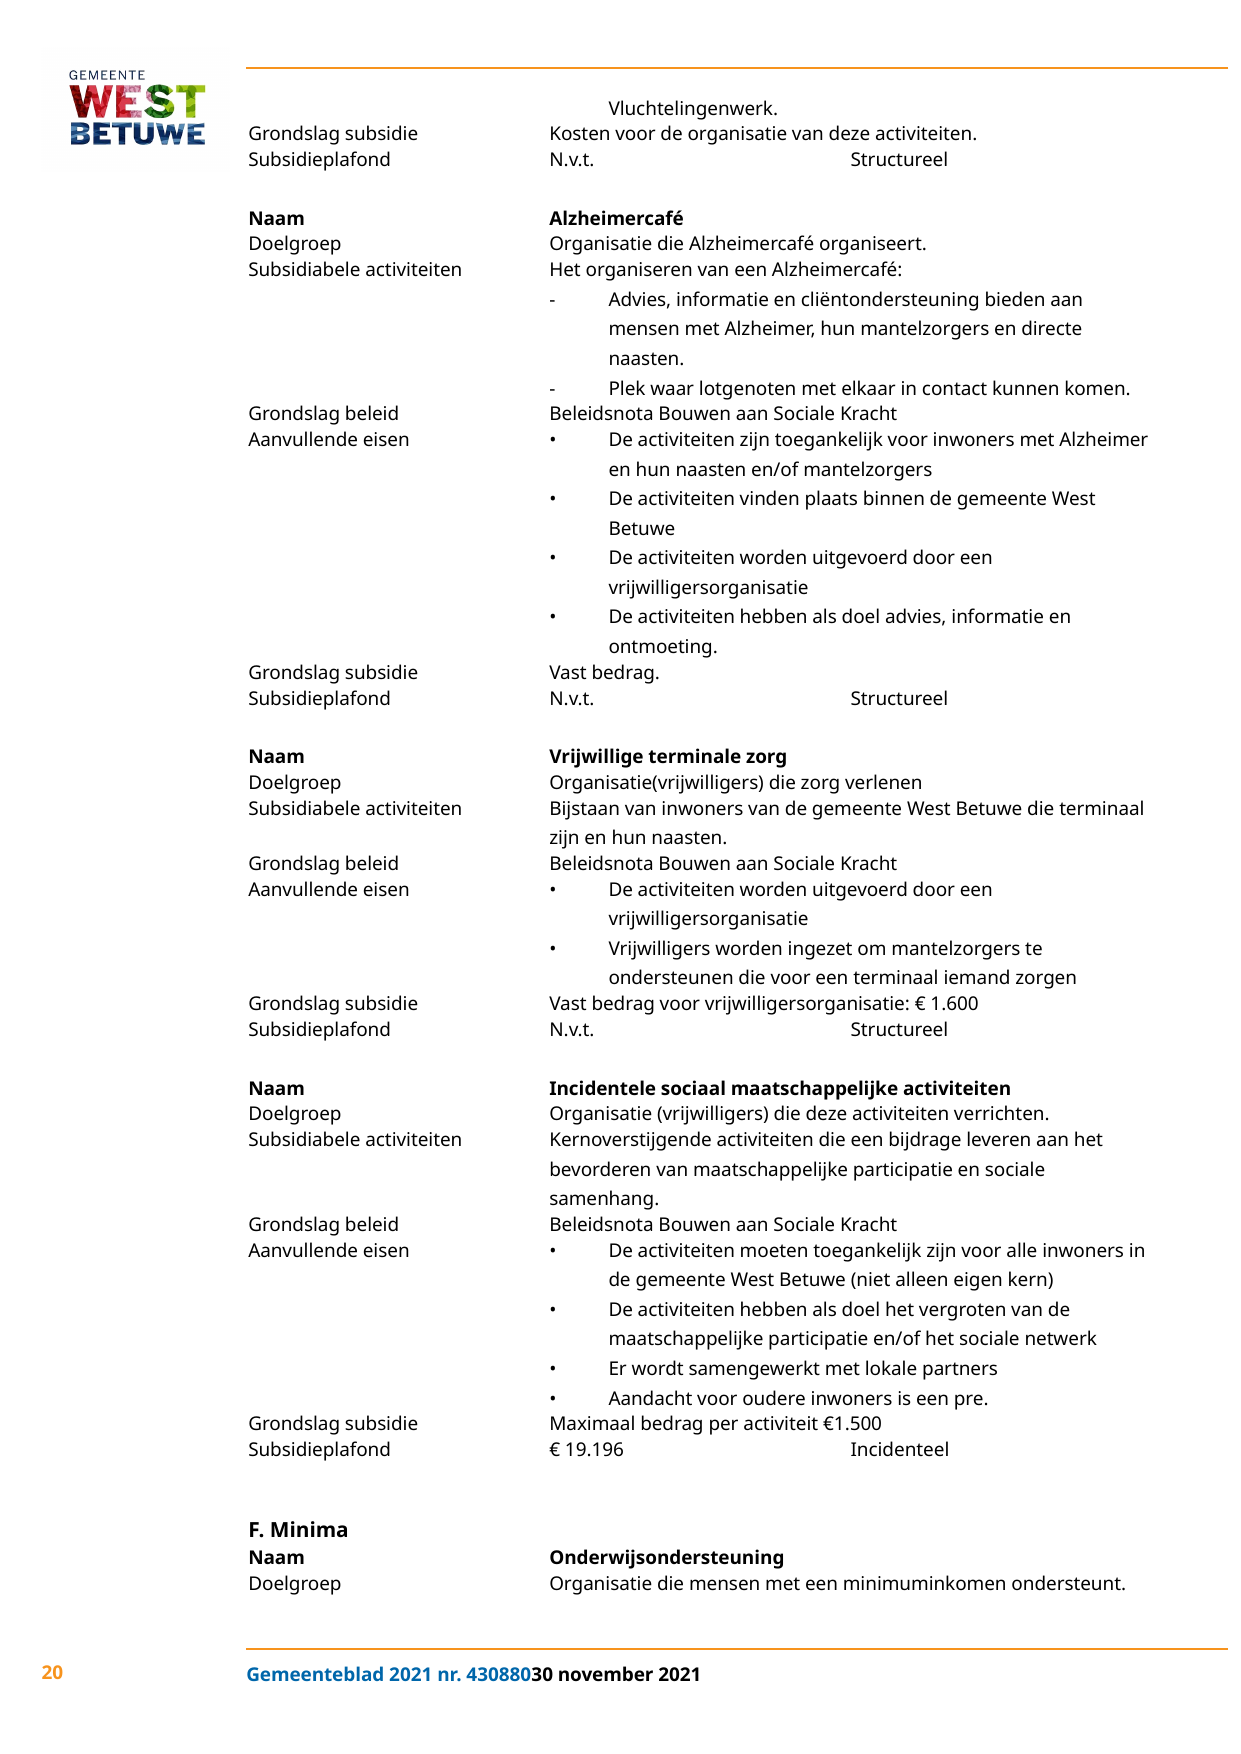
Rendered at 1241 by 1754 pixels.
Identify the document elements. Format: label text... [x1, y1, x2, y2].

table_cell Organisatie die Alzheimercafé organiseert. [549, 231, 1152, 256]
table_cell Het organiseren van een Alzheimercafé: Advies, informatie en cliëntondersteuning bieden aan mensen met Alzheimer, hun mantelzorgers en directe naasten. Plek waar lotgenoten met elkaar in contact kunnen komen. [549, 256, 1152, 400]
table_cell [248, 95, 549, 121]
table_cell Incidenteel [850, 1436, 1152, 1462]
table_cell Beleidsnota Bouwen aan Sociale Kracht [549, 400, 1152, 426]
table_cell Structureel [850, 685, 1152, 710]
table_cell De activiteiten zijn toegankelijk voor inwoners met Alzheimer en hun naasten en/of mantelzorgers De activiteiten vinden plaats binnen de gemeente West Betuwe De activiteiten worden uitgevoerd door een vrijwilligersorganisatie De activiteiten hebben als doel advies, informatie en ontmoeting. [549, 426, 1152, 659]
table_header Naam [248, 1075, 549, 1100]
table_cell De activiteiten moeten toegankelijk zijn voor alle inwoners in de gemeente West Betuwe (niet alleen eigen kern) De activiteiten hebben als doel het vergroten van de maatschappelijke participatie en/of het sociale netwerk Er wordt samengewerkt met lokale partners Aandacht voor oudere inwoners is een pre. [549, 1237, 1152, 1410]
table_cell N.v.t. [549, 1016, 850, 1042]
table_header Naam [248, 205, 549, 231]
table_cell Grondslag beleid [248, 850, 549, 876]
table_cell N.v.t. [549, 146, 850, 172]
table_header Vrijwillige terminale zorg [549, 743, 1152, 769]
table_cell Doelgroep [248, 1570, 549, 1596]
table_cell Maximaal bedrag per activiteit €1.500 [549, 1410, 1152, 1436]
table_cell Aanvullende eisen [248, 876, 549, 990]
table_cell Subsidiabele activiteiten [248, 1126, 549, 1211]
text F. Minima [248, 1516, 1152, 1544]
table_cell Organisatie(vrijwilligers) die zorg verlenen [549, 769, 1152, 795]
table_cell Subsidiabele activiteiten [248, 795, 549, 850]
table_cell Grondslag subsidie [248, 1410, 549, 1436]
picture [41, 47, 231, 172]
table_cell Organisatie die mensen met een minimuminkomen ondersteunt. [549, 1570, 1152, 1596]
table_cell Bijstaan van inwoners van de gemeente West Betuwe die terminaal zijn en hun naasten. [549, 795, 1152, 850]
table_cell Structureel [850, 1016, 1152, 1042]
table_cell Grondslag beleid [248, 400, 549, 426]
table_cell Grondslag subsidie [248, 990, 549, 1016]
table_cell Subsidieplafond [248, 146, 549, 172]
table_cell Grondslag subsidie [248, 659, 549, 685]
table_cell Grondslag beleid [248, 1211, 549, 1237]
table_cell Aanvullende eisen [248, 426, 549, 659]
table_cell Beleidsnota Bouwen aan Sociale Kracht [549, 850, 1152, 876]
table_header Naam [248, 743, 549, 769]
table_header Incidentele sociaal maatschappelijke activiteiten [549, 1075, 1152, 1100]
table_cell Doelgroep [248, 1100, 549, 1126]
table_cell N.v.t. [549, 685, 850, 710]
table_cell € 19.196 [549, 1436, 850, 1462]
table_cell Kosten voor de organisatie van deze activiteiten. [549, 121, 1152, 146]
table_cell Subsidieplafond [248, 1016, 549, 1042]
table_cell De activiteiten worden uitgevoerd door een vrijwilligersorganisatie Vrijwilligers worden ingezet om mantelzorgers te ondersteunen die voor een terminaal iemand zorgen [549, 876, 1152, 990]
table_cell Vast bedrag. [549, 659, 1152, 685]
table_header Alzheimercafé [549, 205, 1152, 231]
table_cell Organisatie (vrijwilligers) die deze activiteiten verrichten. [549, 1100, 1152, 1126]
table_cell Kernoverstijgende activiteiten die een bijdrage leveren aan het bevorderen van maatschappelijke participatie en sociale samenhang. [549, 1126, 1152, 1211]
table_cell Doelgroep [248, 769, 549, 795]
table_cell Doelgroep [248, 231, 549, 256]
table_header Onderwijsondersteuning [549, 1544, 1152, 1570]
table_header Naam [248, 1544, 549, 1570]
table_cell Subsidiabele activiteiten [248, 256, 549, 400]
table_cell Subsidieplafond [248, 1436, 549, 1462]
table_cell Beleidsnota Bouwen aan Sociale Kracht [549, 1211, 1152, 1237]
table_cell Subsidieplafond [248, 685, 549, 710]
table_cell Vast bedrag voor vrijwilligersorganisatie: € 1.600 [549, 990, 1152, 1016]
table_cell Grondslag subsidie [248, 121, 549, 146]
table_cell Structureel [850, 146, 1152, 172]
table_cell Aanvullende eisen [248, 1237, 549, 1410]
table_cell Vluchtelingenwerk. [549, 95, 1152, 121]
